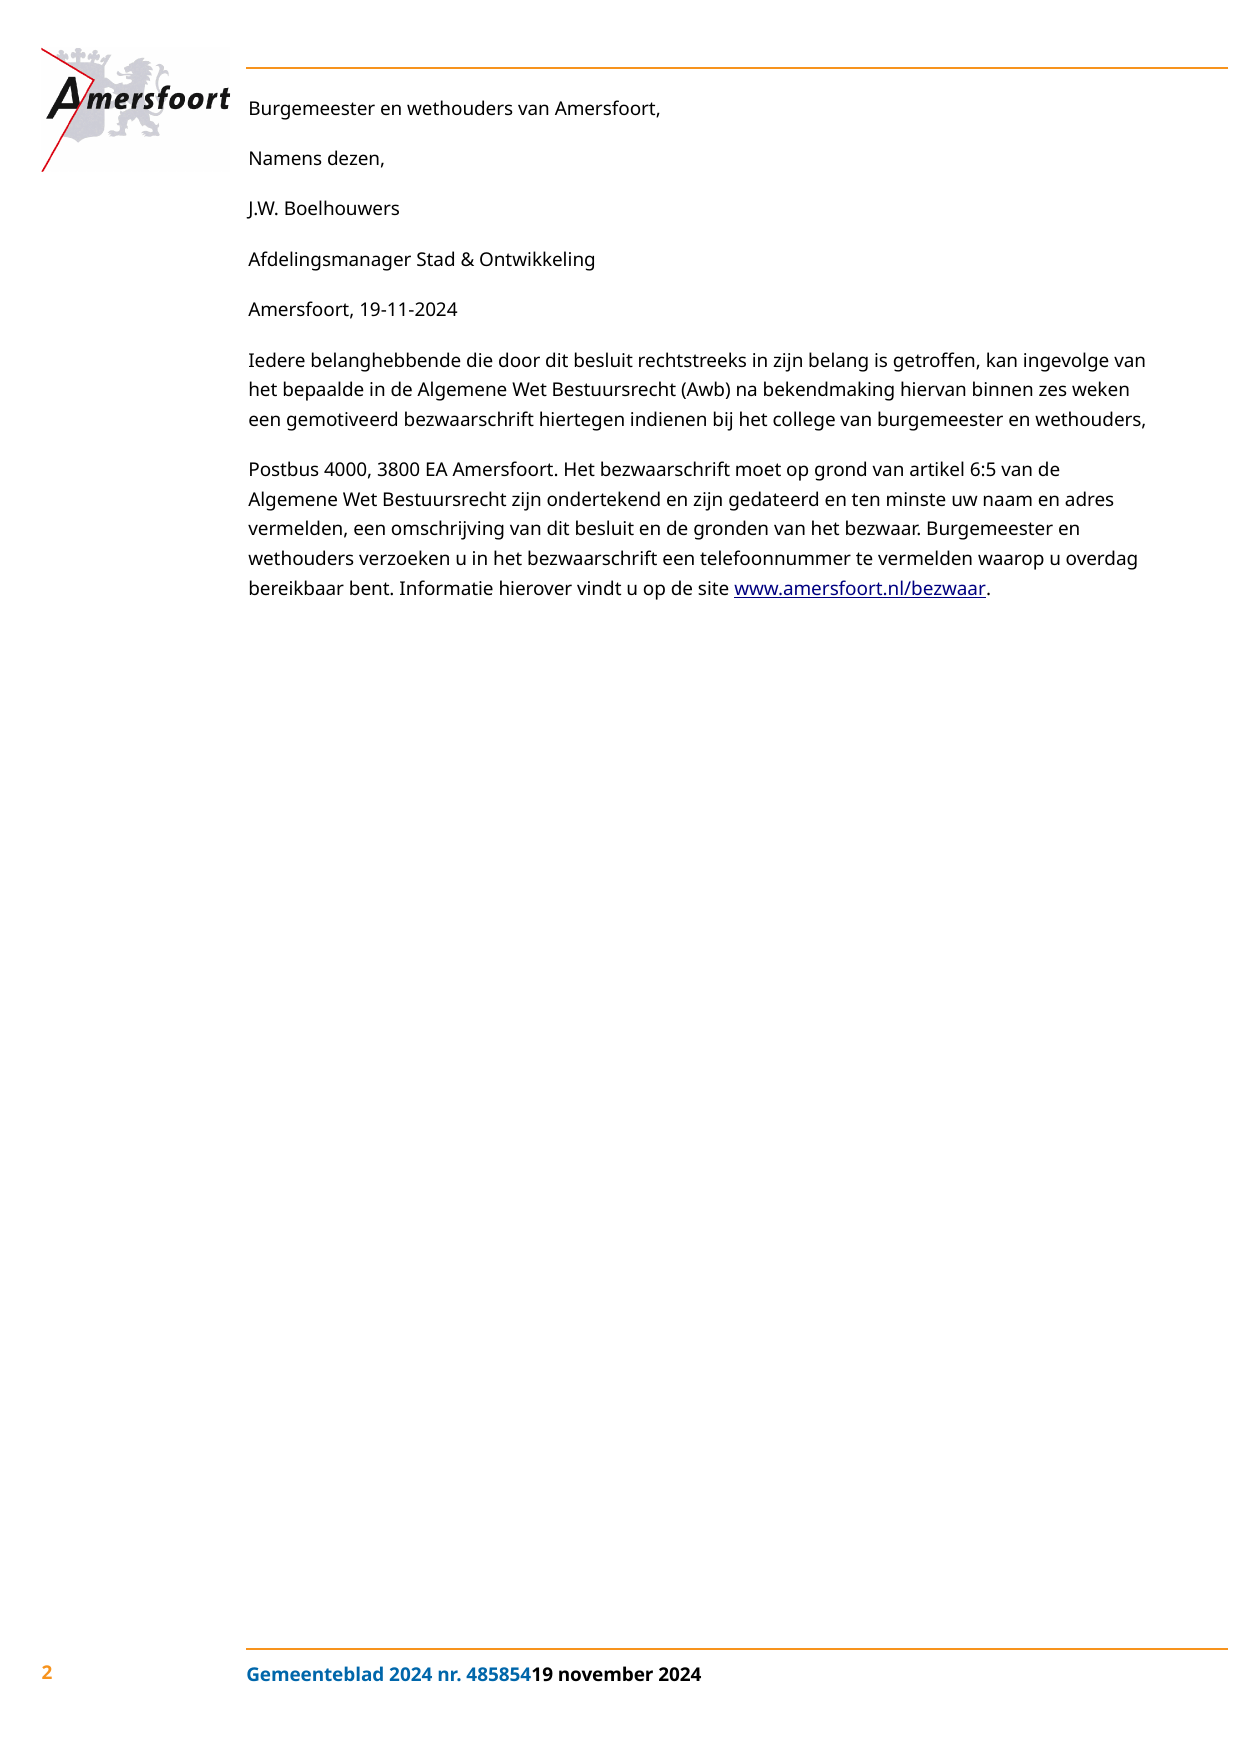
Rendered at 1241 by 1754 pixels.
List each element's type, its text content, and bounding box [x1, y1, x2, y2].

text Postbus 4000, 3800 EA Amersfoort. Het bezwaarschrift moet op grond van artikel 6:5 van de Algemene Wet Bestuursrecht zijn ondertekend en zijn gedateerd en ten minste uw naam en adres vermelden, een omschrijving van dit besluit en de gronden van het bezwaar. Burgemeester en wethouders verzoeken u in het bezwaarschrift een telefoonnummer te vermelden waarop u overdag bereikbaar bent. Informatie hierover vindt u op de site www.amersfoort.nl/bezwaar. [248, 456, 1152, 601]
text Iedere belanghebbende die door dit besluit rechtstreeks in zijn belang is getroffen, kan ingevolge van het bepaalde in de Algemene Wet Bestuursrecht (Awb) na bekendmaking hiervan binnen zes weken een gemotiveerd bezwaarschrift hiertegen indienen bij het college van burgemeester en wethouders, [248, 347, 1152, 432]
text J.W. Boelhouwers [248, 196, 1152, 221]
text Namens dezen, [248, 145, 1152, 171]
text Burgemeester en wethouders van Amersfoort, [248, 95, 1152, 121]
text Amersfoort, 19-11-2024 [248, 296, 1152, 322]
text Afdelingsmanager Stad & Ontwikkeling [248, 246, 1152, 272]
picture [41, 47, 231, 172]
